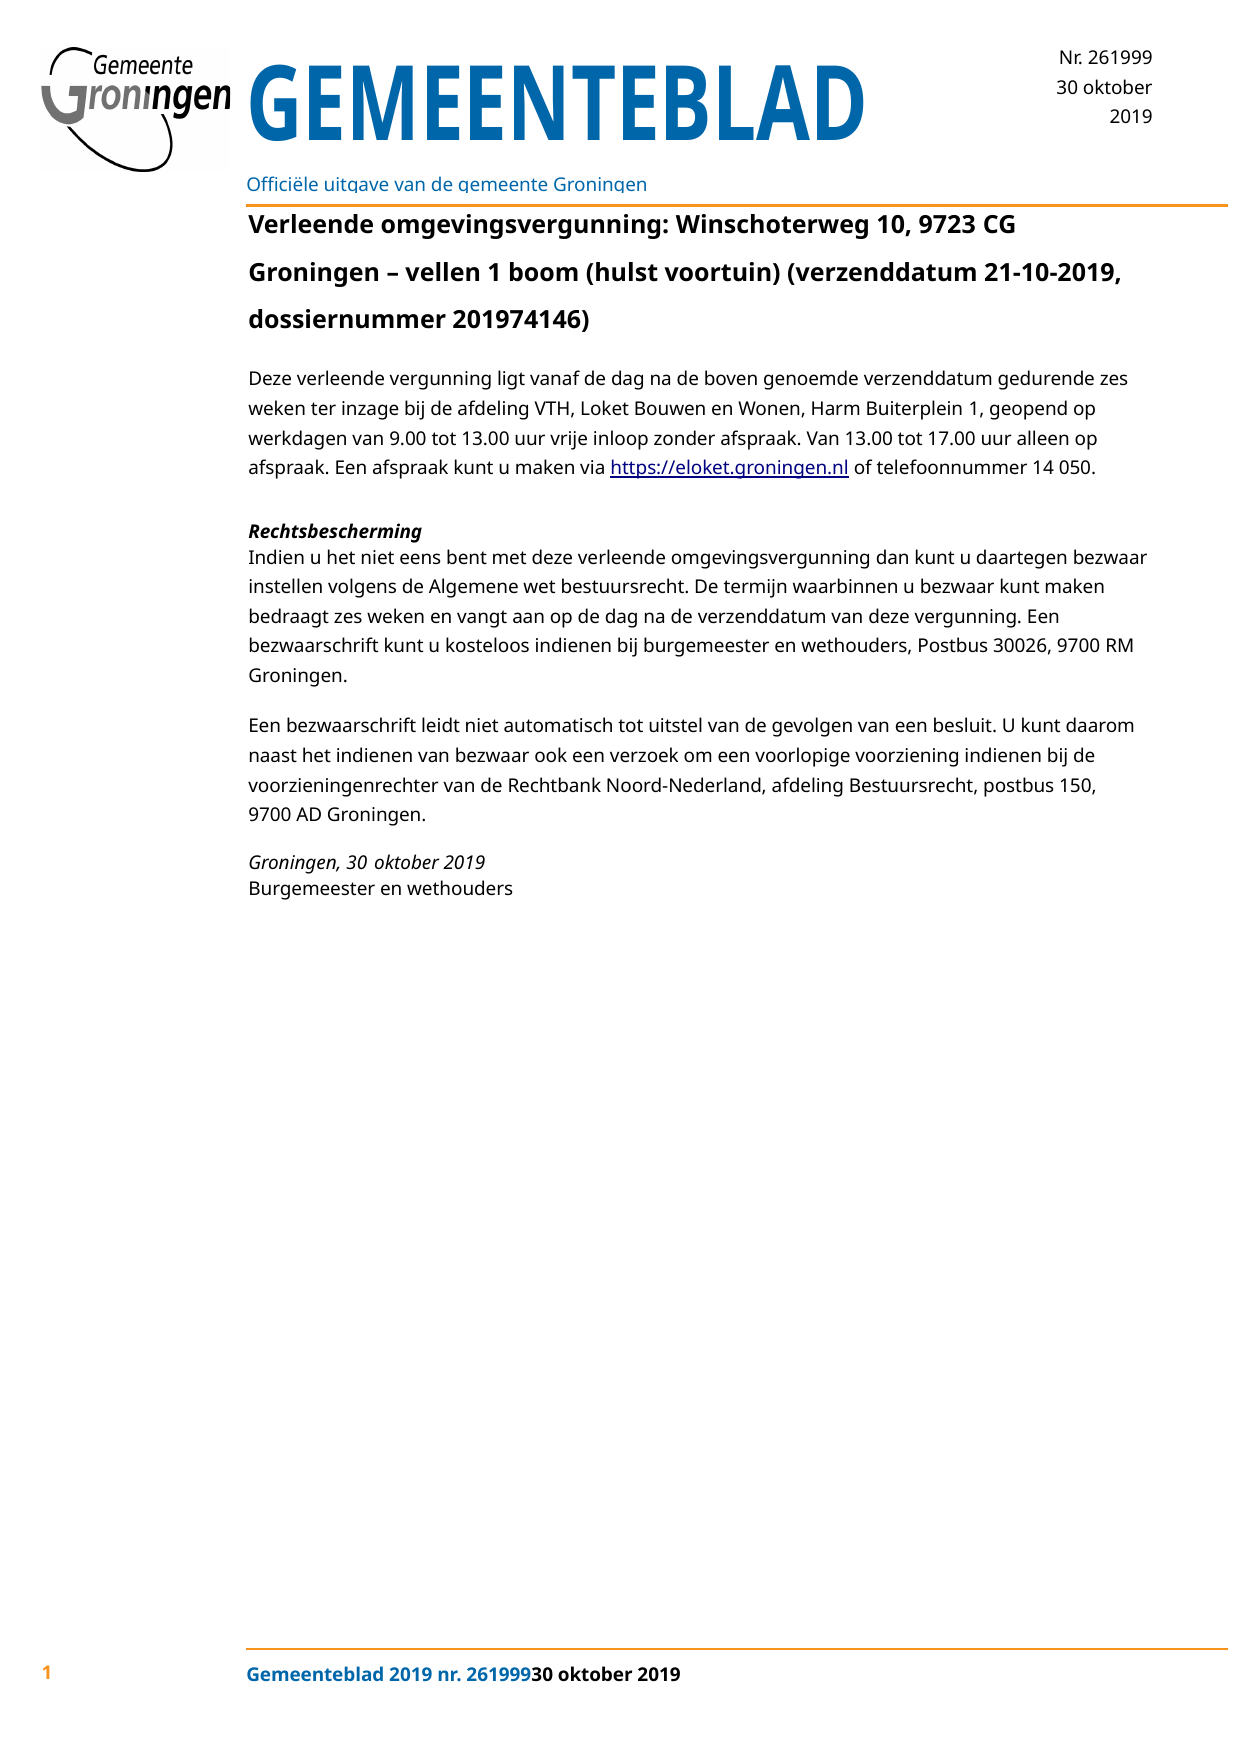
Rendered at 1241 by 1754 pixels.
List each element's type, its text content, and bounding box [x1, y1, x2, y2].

text Groningen, 30 oktober 2019 [248, 849, 1152, 875]
text Verleende omgevingsvergunning: Winschoterweg 10, 9723 CG Groningen – vellen 1 boom (hulst voortuin) (verzenddatum 21-10-2019, dossiernummer 201974146) [248, 207, 1152, 336]
text Indien u het niet eens bent met deze verleende omgevingsvergunning dan kunt u daartegen bezwaar instellen volgens de Algemene wet bestuursrecht. De termijn waarbinnen u bezwaar kunt maken bedraagt zes weken en vangt aan op de dag na de verzenddatum van deze vergunning. Een bezwaarschrift kunt u kosteloos indienen bij burgemeester en wethouders, Postbus 30026, 9700 RM Groningen. [248, 544, 1152, 688]
text Deze verleende vergunning ligt vanaf de dag na de boven genoemde verzenddatum gedurende zes weken ter inzage bij de afdeling VTH, Loket Bouwen en Wonen, Harm Buiterplein 1, geopend op werkdagen van 9.00 tot 13.00 uur vrije inloop zonder afspraak. Van 13.00 tot 17.00 uur alleen op afspraak. Een afspraak kunt u maken via https://eloket.groningen.nl of telefoonnummer 14 050. [248, 366, 1152, 480]
picture [41, 47, 231, 172]
text Een bezwaarschrift leidt niet automatisch tot uitstel van de gevolgen van een besluit. U kunt daarom naast het indienen van bezwaar ook een verzoek om een voorlopige voorziening indienen bij de voorzieningenrechter van de Rechtbank Noord-Nederland, afdeling Bestuursrecht, postbus 150, 9700 AD Groningen. [248, 713, 1152, 827]
text Rechtsbescherming [248, 518, 1152, 544]
text Burgemeester en wethouders [248, 875, 1152, 901]
